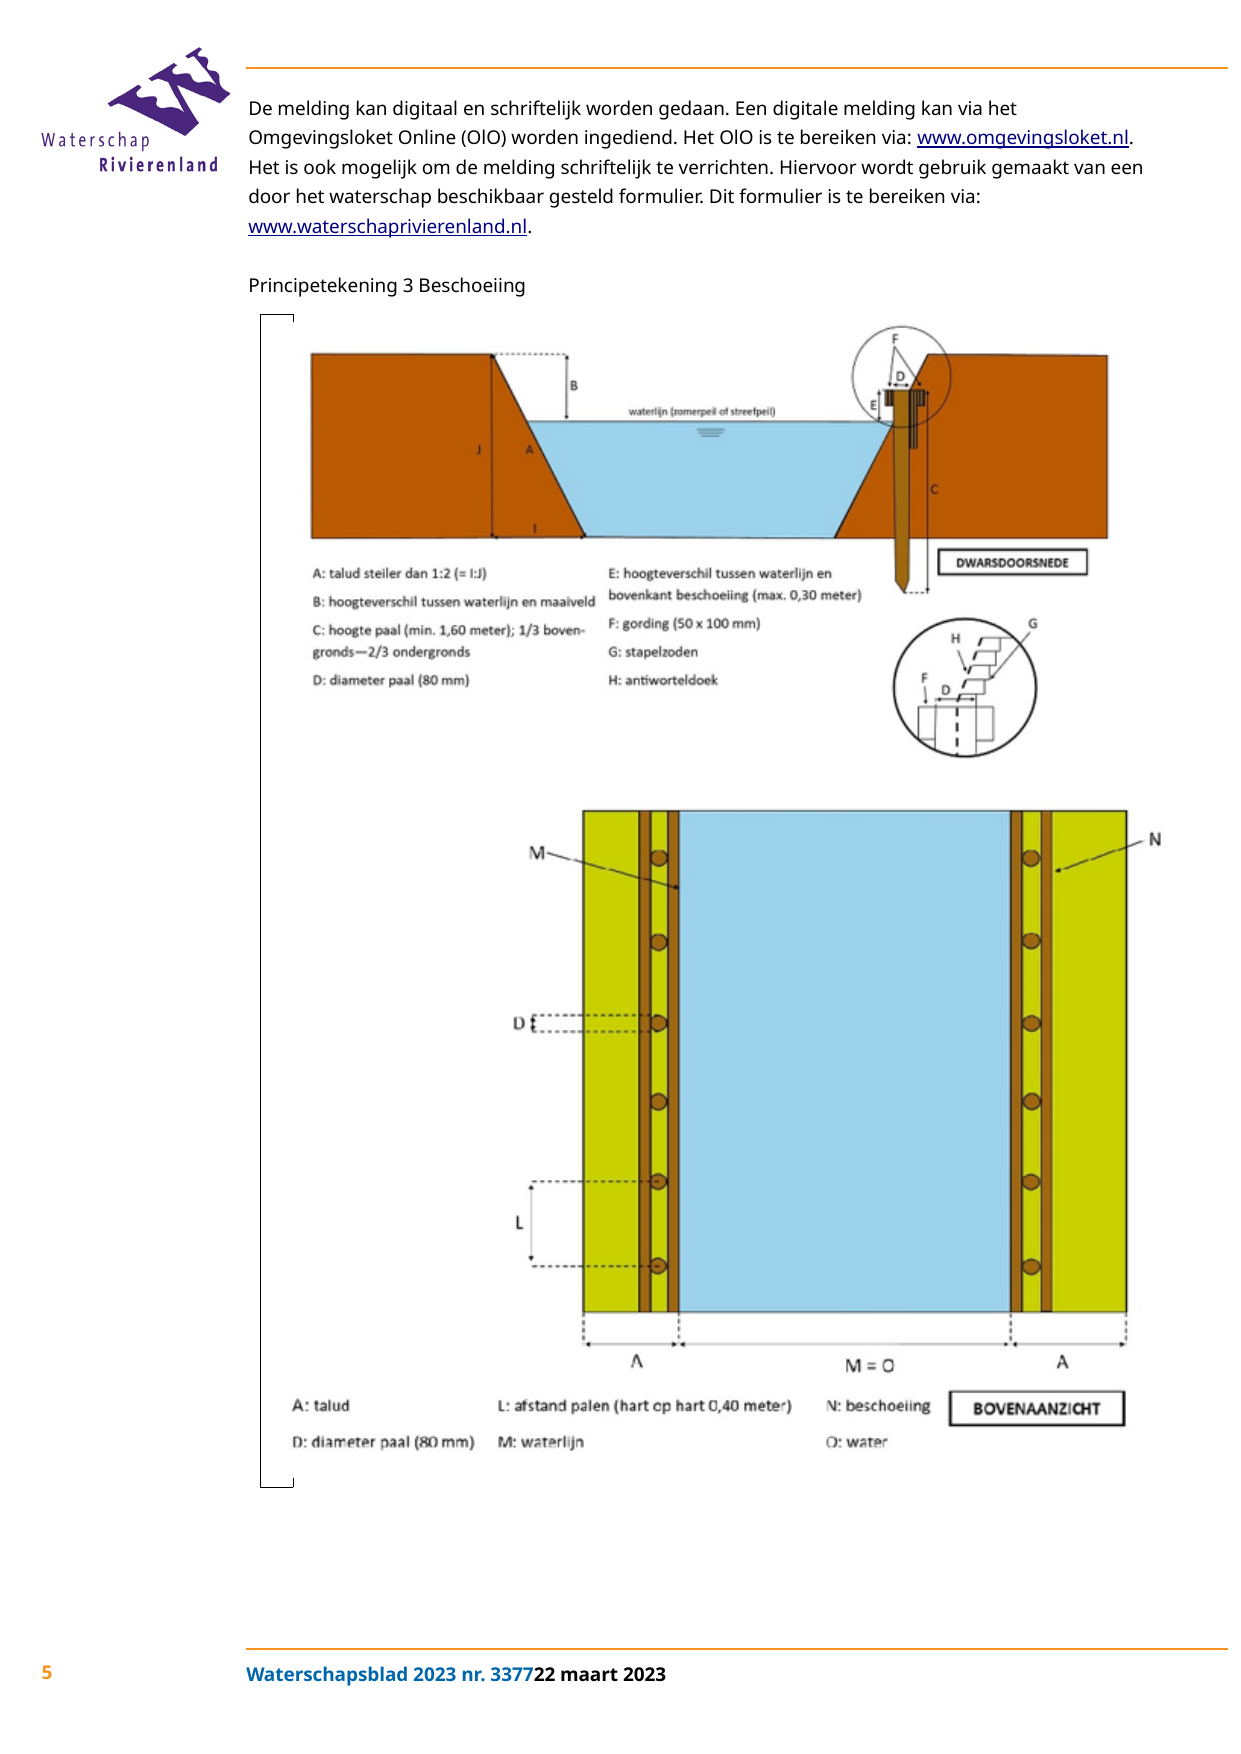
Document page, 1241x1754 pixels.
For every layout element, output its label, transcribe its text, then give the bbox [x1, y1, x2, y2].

picture [268, 322, 1173, 1478]
text Principetekening 3 Beschoeiing [248, 272, 1152, 298]
picture [41, 47, 231, 172]
text De melding kan digitaal en schriftelijk worden gedaan. Een digitale melding kan via het Omgevingsloket Online (OlO) worden ingediend. Het OlO is te bereiken via: www.omgevingsloket.nl. Het is ook mogelijk om de melding schriftelijk te verrichten. Hiervoor wordt gebruik gemaakt van een door het waterschap beschikbaar gesteld formulier. Dit formulier is te bereiken via: www.waterschaprivierenland.nl. [248, 95, 1152, 239]
